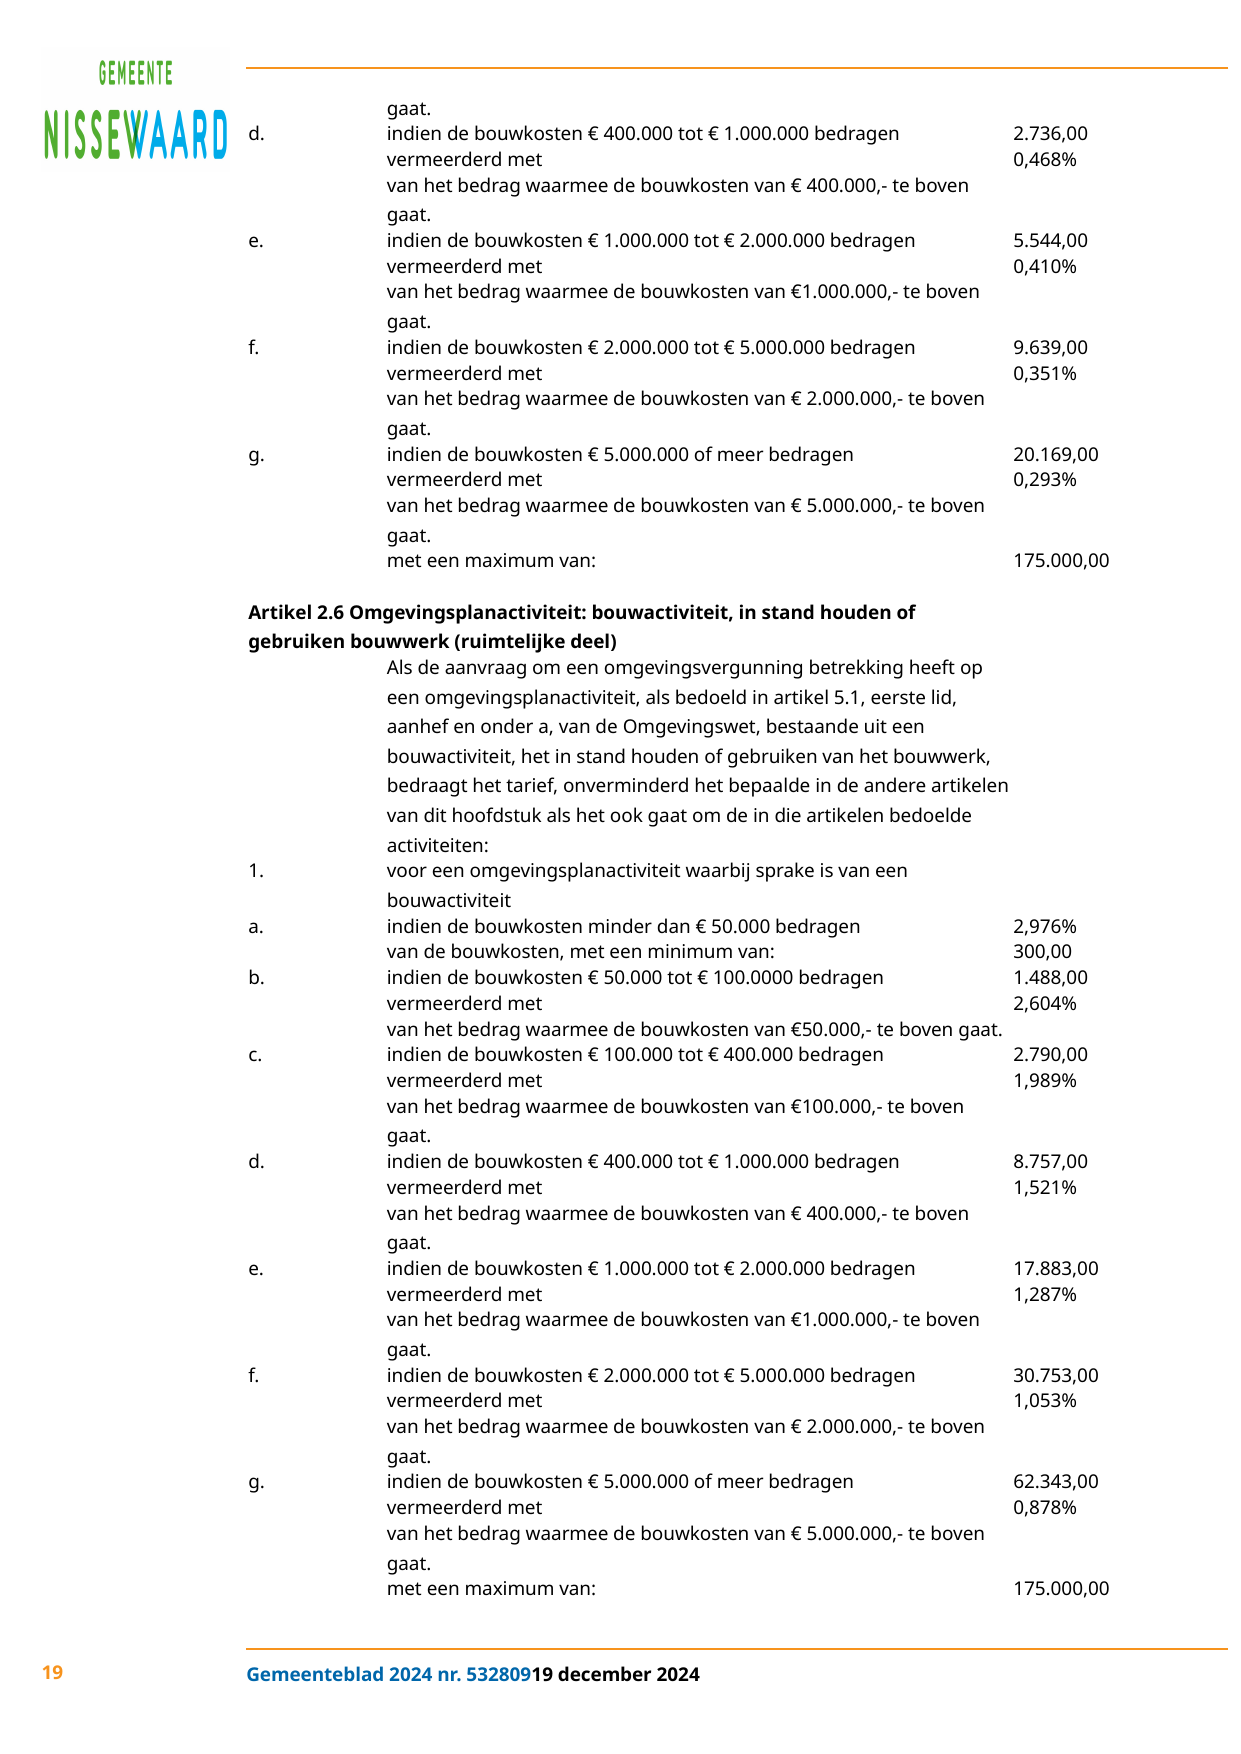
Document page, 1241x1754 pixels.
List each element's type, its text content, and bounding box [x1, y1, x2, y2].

table_cell [248, 1307, 387, 1362]
table_cell 1,521% [1013, 1174, 1152, 1200]
table_cell vermeerderd met [387, 1494, 1013, 1520]
table_cell [248, 654, 387, 858]
table_cell [248, 1200, 387, 1255]
table_cell voor een omgevingsplanactiviteit waarbij sprake is van een bouwactiviteit [387, 858, 1013, 913]
table_cell 1,287% [1013, 1281, 1152, 1307]
table_cell Artikel 2.6 Omgevingsplanactiviteit: bouwactiviteit, in stand houden of gebruiken bouwwerk (ruimtelijke deel) [248, 599, 1013, 654]
table_cell met een maximum van: [387, 548, 1013, 573]
table_cell 1.488,00 [1013, 964, 1152, 990]
table_cell 17.883,00 [1013, 1255, 1152, 1281]
table_cell vermeerderd met [387, 1388, 1013, 1413]
table_cell 62.343,00 [1013, 1469, 1152, 1494]
table_cell [1013, 654, 1152, 858]
table_cell van het bedrag waarmee de bouwkosten van € 400.000,- te boven gaat. [387, 1200, 1013, 1255]
table_cell [248, 1067, 387, 1093]
table_cell van het bedrag waarmee de bouwkosten van € 5.000.000,- te boven gaat. [387, 492, 1013, 548]
table_cell 300,00 [1013, 939, 1152, 964]
table_cell [248, 1016, 387, 1042]
table_cell [248, 573, 387, 599]
table_cell g. [248, 441, 387, 467]
table_cell [1013, 573, 1152, 599]
table_cell f. [248, 334, 387, 360]
table_cell van het bedrag waarmee de bouwkosten van € 5.000.000,- te boven gaat. [387, 1520, 1013, 1575]
table_cell 0,878% [1013, 1494, 1152, 1520]
table_cell [248, 990, 387, 1016]
table_cell gaat. [387, 95, 1013, 121]
table_cell indien de bouwkosten minder dan € 50.000 bedragen [387, 913, 1013, 939]
table_cell indien de bouwkosten € 2.000.000 tot € 5.000.000 bedragen [387, 334, 1013, 360]
table_cell met een maximum van: [387, 1575, 1013, 1601]
table_cell [248, 1494, 387, 1520]
table_cell [1013, 1200, 1152, 1255]
table_cell [1013, 1413, 1152, 1469]
table_cell 175.000,00 [1013, 548, 1152, 573]
table_cell vermeerderd met [387, 360, 1013, 386]
table_cell e. [248, 1255, 387, 1281]
table_cell 1,053% [1013, 1388, 1152, 1413]
table_cell [248, 172, 387, 227]
table_cell d. [248, 121, 387, 146]
table_cell indien de bouwkosten € 1.000.000 tot € 2.000.000 bedragen [387, 1255, 1013, 1281]
table_cell [248, 548, 387, 573]
table_cell indien de bouwkosten € 1.000.000 tot € 2.000.000 bedragen [387, 227, 1013, 253]
table_cell 2.790,00 [1013, 1042, 1152, 1067]
table_cell [248, 492, 387, 548]
table_cell e. [248, 227, 387, 253]
table_cell Als de aanvraag om een omgevingsvergunning betrekking heeft op een omgevingsplanactiviteit, als bedoeld in artikel 5.1, eerste lid, aanhef en onder a, van de Omgevingswet, bestaande uit een bouwactiviteit, het in stand houden of gebruiken van het bouwwerk, bedraagt het tarief, onverminderd het bepaalde in de andere artikelen van dit hoofdstuk als het ook gaat om de in die artikelen bedoelde activiteiten: [387, 654, 1013, 858]
table_cell [248, 1281, 387, 1307]
table_cell van het bedrag waarmee de bouwkosten van €1.000.000,- te boven gaat. [387, 279, 1013, 334]
table_cell 0,468% [1013, 146, 1152, 172]
table_cell 1. [248, 858, 387, 913]
table_cell vermeerderd met [387, 1174, 1013, 1200]
table_cell vermeerderd met [387, 146, 1013, 172]
table_cell vermeerderd met [387, 1067, 1013, 1093]
table_cell [248, 146, 387, 172]
table_cell van het bedrag waarmee de bouwkosten van €50.000,- te boven gaat. [387, 1016, 1013, 1042]
table_cell [1013, 599, 1152, 654]
table_cell 2.736,00 [1013, 121, 1152, 146]
table_cell [1013, 1093, 1152, 1148]
table_cell [1013, 492, 1152, 548]
table_cell indien de bouwkosten € 400.000 tot € 1.000.000 bedragen [387, 1148, 1013, 1174]
table_cell 30.753,00 [1013, 1362, 1152, 1388]
table_cell [248, 1520, 387, 1575]
table_cell [387, 573, 1013, 599]
table_cell indien de bouwkosten € 50.000 tot € 100.0000 bedragen [387, 964, 1013, 990]
table_cell 0,293% [1013, 467, 1152, 492]
table_cell vermeerderd met [387, 1281, 1013, 1307]
table_cell [1013, 1520, 1152, 1575]
table_cell [248, 1174, 387, 1200]
table_cell indien de bouwkosten € 2.000.000 tot € 5.000.000 bedragen [387, 1362, 1013, 1388]
table_cell [248, 1413, 387, 1469]
table_cell van het bedrag waarmee de bouwkosten van € 2.000.000,- te boven gaat. [387, 386, 1013, 441]
table_cell indien de bouwkosten € 5.000.000 of meer bedragen [387, 441, 1013, 467]
table_cell van het bedrag waarmee de bouwkosten van €1.000.000,- te boven gaat. [387, 1307, 1013, 1362]
table_cell [1013, 95, 1152, 121]
table_cell f. [248, 1362, 387, 1388]
table_cell vermeerderd met [387, 253, 1013, 279]
table_cell vermeerderd met [387, 990, 1013, 1016]
table_cell [248, 1093, 387, 1148]
table_cell [248, 360, 387, 386]
table_cell c. [248, 1042, 387, 1067]
table_cell [248, 939, 387, 964]
table_cell van het bedrag waarmee de bouwkosten van € 400.000,- te boven gaat. [387, 172, 1013, 227]
table_cell van de bouwkosten, met een minimum van: [387, 939, 1013, 964]
table_cell 175.000,00 [1013, 1575, 1152, 1601]
table_cell a. [248, 913, 387, 939]
table_cell [248, 1575, 387, 1601]
table_cell [1013, 1016, 1152, 1042]
table_cell 5.544,00 [1013, 227, 1152, 253]
table_cell [1013, 1307, 1152, 1362]
table_cell 2,604% [1013, 990, 1152, 1016]
table_cell g. [248, 1469, 387, 1494]
picture [41, 47, 231, 172]
table_cell [248, 1388, 387, 1413]
table_cell 0,410% [1013, 253, 1152, 279]
table_cell van het bedrag waarmee de bouwkosten van € 2.000.000,- te boven gaat. [387, 1413, 1013, 1469]
table_cell [248, 386, 387, 441]
table_cell 2,976% [1013, 913, 1152, 939]
table_cell indien de bouwkosten € 100.000 tot € 400.000 bedragen [387, 1042, 1013, 1067]
table_cell d. [248, 1148, 387, 1174]
table_cell 9.639,00 [1013, 334, 1152, 360]
table_cell [1013, 172, 1152, 227]
table_cell vermeerderd met [387, 467, 1013, 492]
table_cell indien de bouwkosten € 5.000.000 of meer bedragen [387, 1469, 1013, 1494]
table_cell b. [248, 964, 387, 990]
table_cell [1013, 386, 1152, 441]
table_cell [248, 253, 387, 279]
table_cell 8.757,00 [1013, 1148, 1152, 1174]
table_cell [248, 467, 387, 492]
table_cell 20.169,00 [1013, 441, 1152, 467]
table_cell [248, 95, 387, 121]
table_cell indien de bouwkosten € 400.000 tot € 1.000.000 bedragen [387, 121, 1013, 146]
table_cell van het bedrag waarmee de bouwkosten van €100.000,- te boven gaat. [387, 1093, 1013, 1148]
table_cell 1,989% [1013, 1067, 1152, 1093]
table_cell 0,351% [1013, 360, 1152, 386]
table_cell [1013, 279, 1152, 334]
table_cell [1013, 858, 1152, 913]
table_cell [248, 279, 387, 334]
